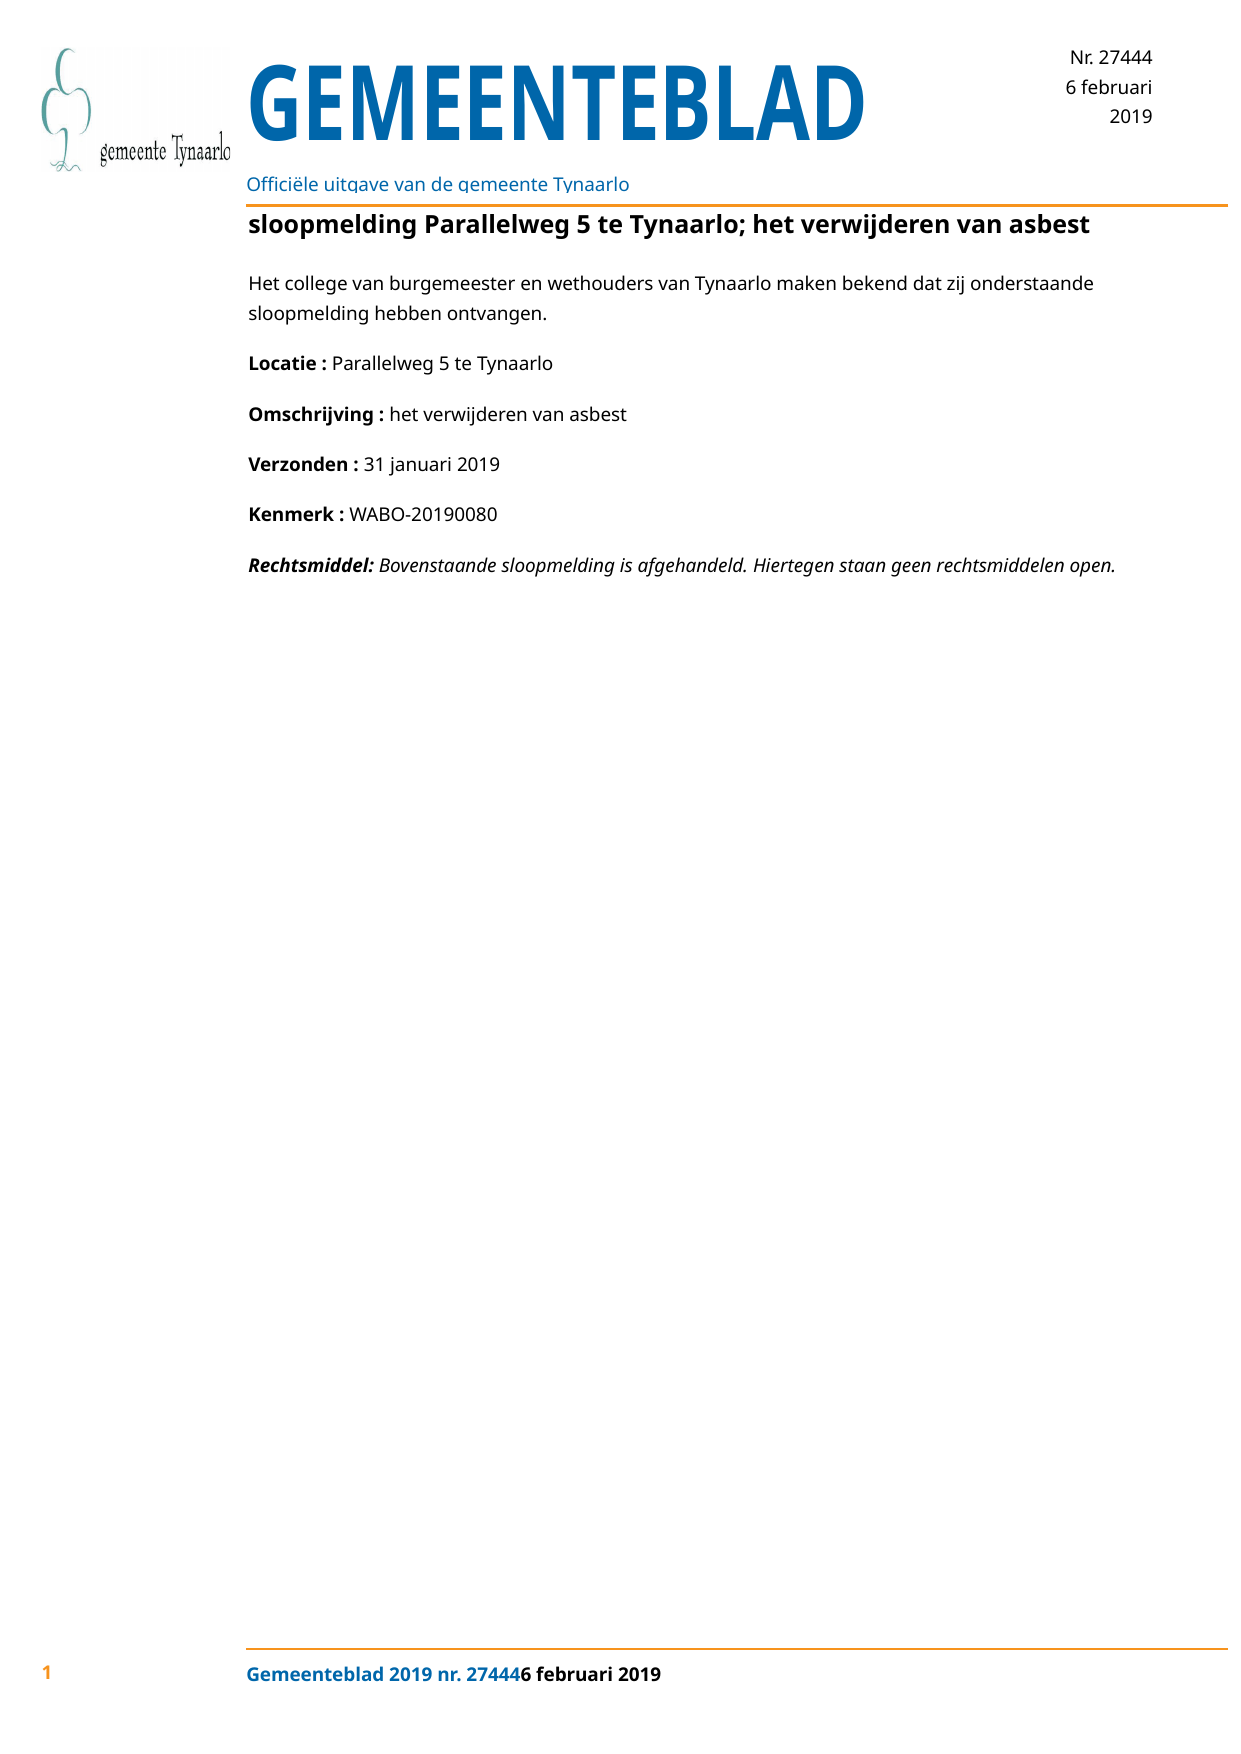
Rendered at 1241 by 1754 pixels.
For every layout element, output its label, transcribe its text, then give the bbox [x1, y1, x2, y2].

text Het college van burgemeester en wethouders van Tynaarlo maken bekend dat zij onderstaande sloopmelding hebben ontvangen. [248, 270, 1152, 326]
text Kenmerk : WABO-20190080 [248, 502, 1152, 527]
picture [41, 47, 231, 172]
text Locatie : Parallelweg 5 te Tynaarlo [248, 350, 1152, 376]
text sloopmelding Parallelweg 5 te Tynaarlo; het verwijderen van asbest [248, 207, 1152, 241]
text Omschrijving : het verwijderen van asbest [248, 401, 1152, 426]
text Rechtsmiddel: Bovenstaande sloopmelding is afgehandeld. Hiertegen staan geen rechtsmiddelen open. [248, 552, 1152, 578]
text Verzonden : 31 januari 2019 [248, 451, 1152, 477]
